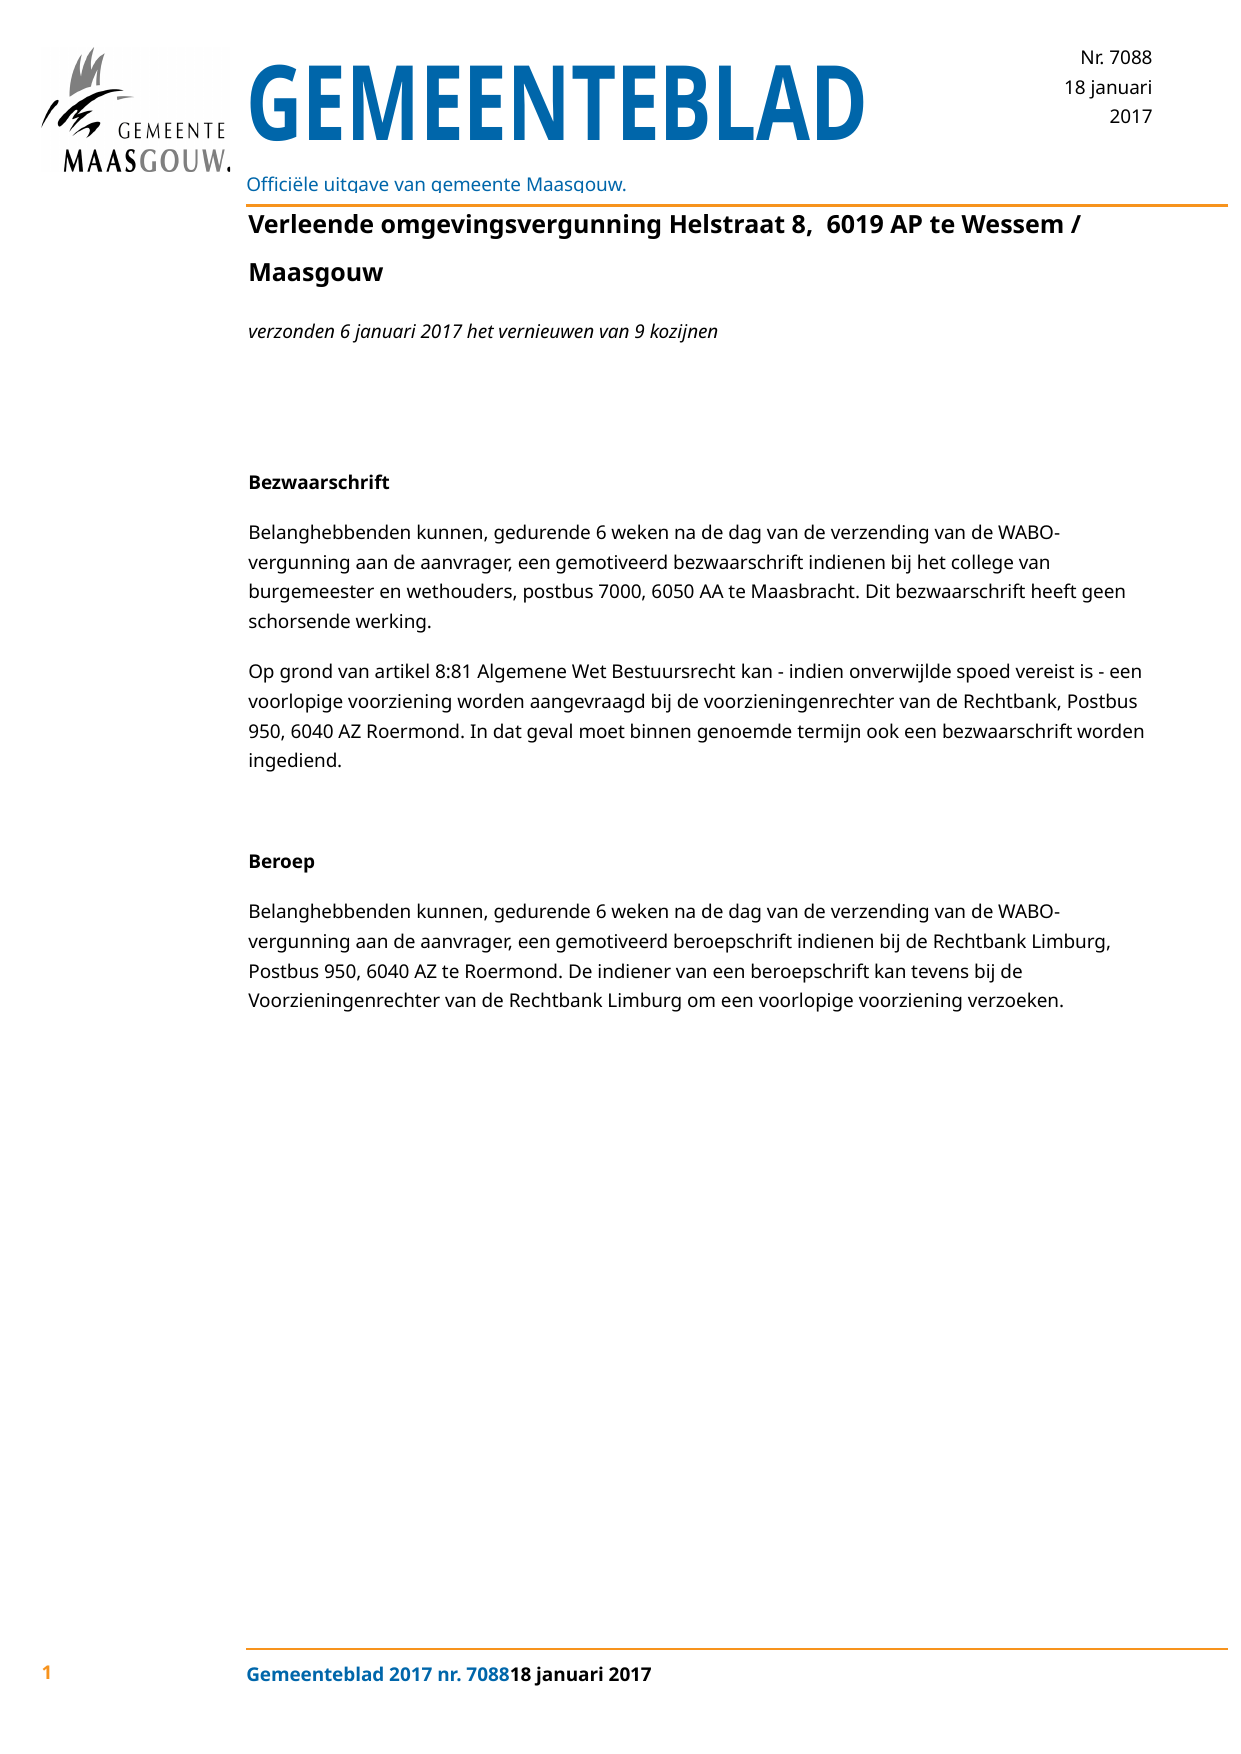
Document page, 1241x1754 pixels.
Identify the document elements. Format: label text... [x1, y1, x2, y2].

text Belanghebbenden kunnen, gedurende 6 weken na de dag van de verzending van de WABO-vergunning aan de aanvrager, een gemotiveerd bezwaarschrift indienen bij het college van burgemeester en wethouders, postbus 7000, 6050 AA te Maasbracht. Dit bezwaarschrift heeft geen schorsende werking. [248, 519, 1152, 634]
text Verleende omgevingsvergunning Helstraat 8, 6019 AP te Wessem / Maasgouw [248, 207, 1152, 288]
text Bezwaarschrift [248, 469, 1152, 495]
text Op grond van artikel 8:81 Algemene Wet Bestuursrecht kan - indien onverwijlde spoed vereist is - een voorlopige voorziening worden aangevraagd bij de voorzieningenrechter van de Rechtbank, Postbus 950, 6040 AZ Roermond. In dat geval moet binnen genoemde termijn ook een bezwaarschrift worden ingediend. [248, 659, 1152, 773]
text Beroep [248, 848, 1152, 874]
text verzonden 6 januari 2017 het vernieuwen van 9 kozijnen [248, 318, 1152, 344]
picture [41, 47, 231, 172]
text Belanghebbenden kunnen, gedurende 6 weken na de dag van de verzending van de WABO-vergunning aan de aanvrager, een gemotiveerd beroepschrift indienen bij de Rechtbank Limburg, Postbus 950, 6040 AZ te Roermond. De indiener van een beroepschrift kan tevens bij de Voorzieningenrechter van de Rechtbank Limburg om een voorlopige voorziening verzoeken. [248, 899, 1152, 1013]
